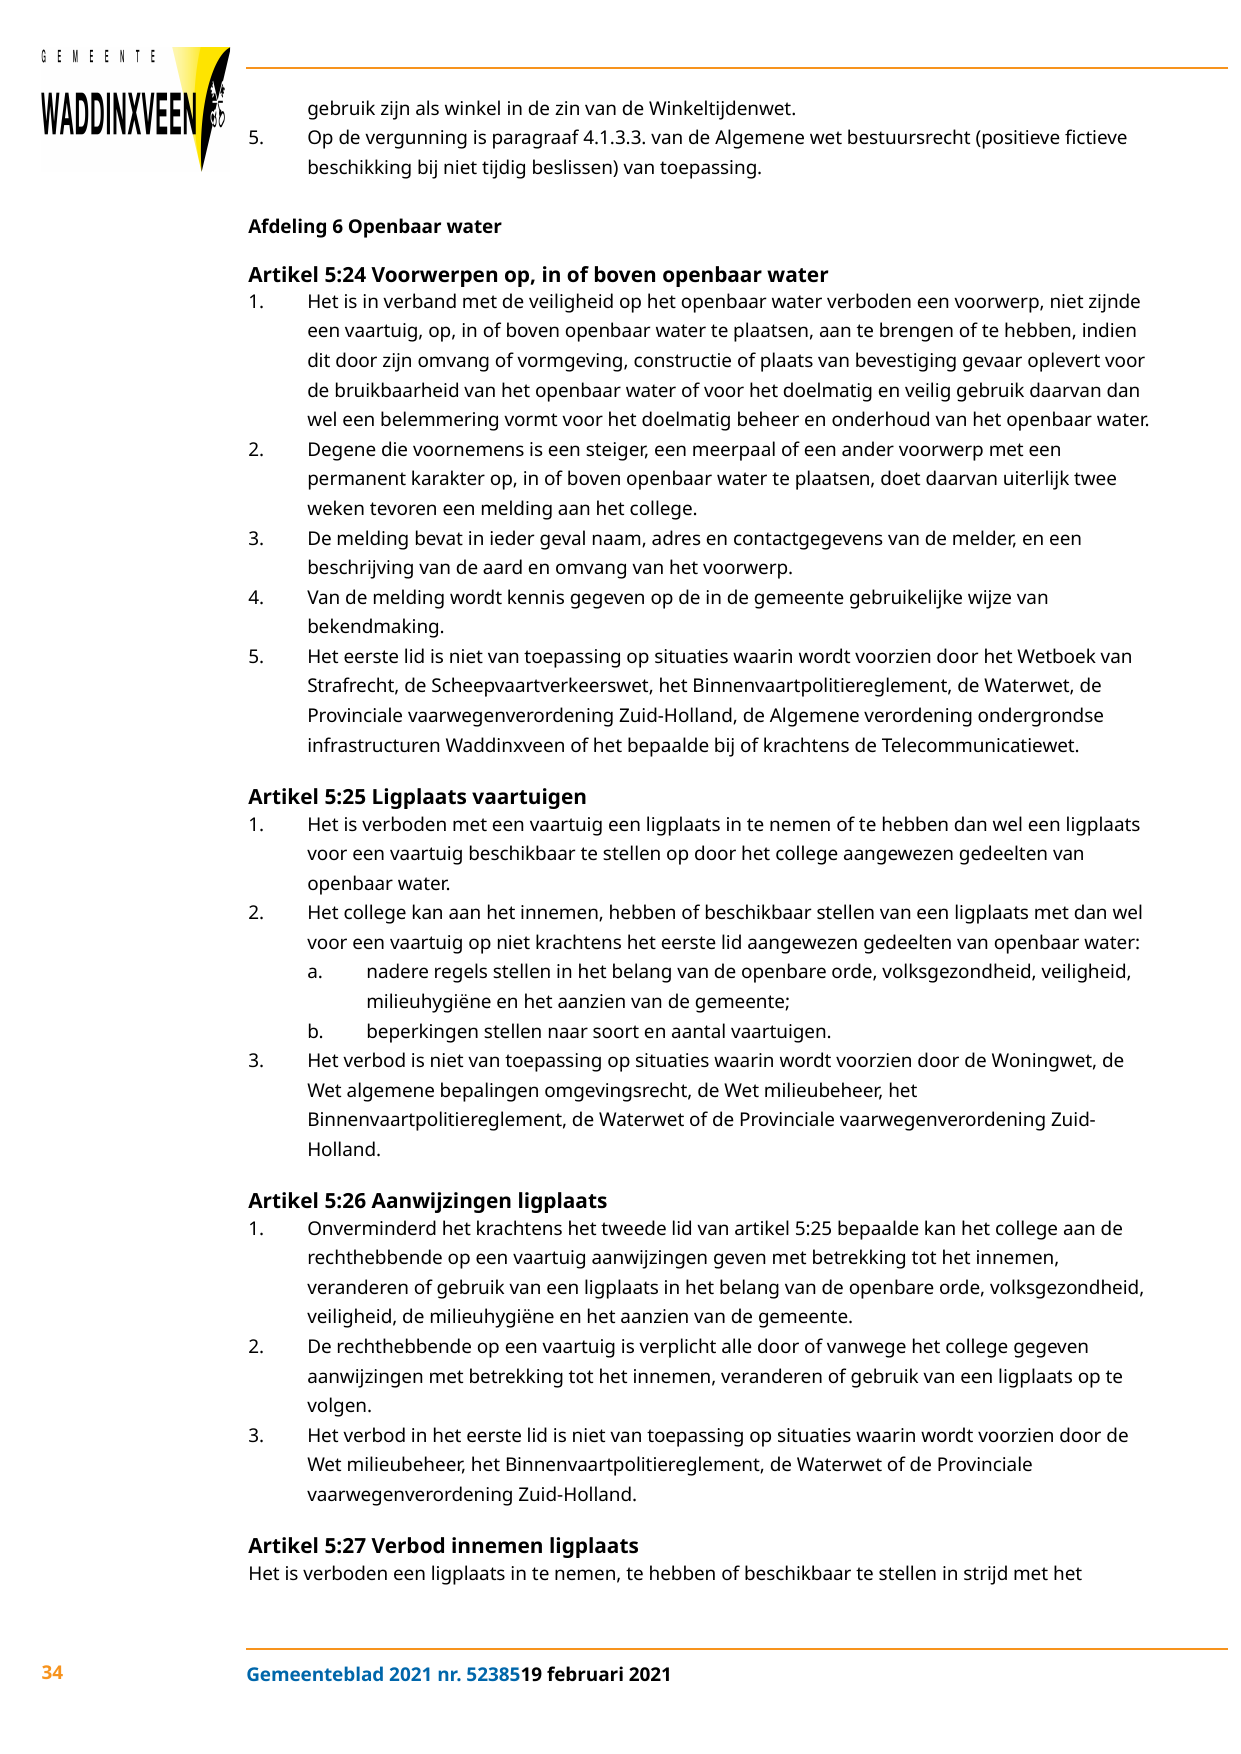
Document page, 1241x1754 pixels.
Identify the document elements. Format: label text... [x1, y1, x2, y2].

text Artikel 5:26 Aanwijzingen ligplaats [248, 1187, 1152, 1215]
list Degene die voornemens is een steiger, een meerpaal of een ander voorwerp met een permanent karakter op, in of boven openbaar water te plaatsen, doet daarvan uiterlijk twee weken tevoren een melding aan het college. [248, 436, 1152, 521]
text Afdeling 6 Openbaar water [248, 213, 1152, 239]
list De melding bevat in ieder geval naam, adres en contactgegevens van de melder, en een beschrijving van de aard en omvang van het voorwerp. [248, 525, 1152, 580]
list beperkingen stellen naar soort en aantal vaartuigen. [307, 1018, 1152, 1043]
picture [41, 47, 231, 172]
list Het eerste lid is niet van toepassing op situaties waarin wordt voorzien door het Wetboek van Strafrecht, de Scheepvaartverkeerswet, het Binnenvaartpolitiereglement, de Waterwet, de Provinciale vaarwegenverordening Zuid-Holland, de Algemene verordening ondergrondse infrastructuren Waddinxveen of het bepaalde bij of krachtens de Telecommunicatiewet. [248, 643, 1152, 758]
list Het college kan aan het innemen, hebben of beschikbaar stellen van een ligplaats met dan wel voor een vaartuig op niet krachtens het eerste lid aangewezen gedeelten van openbaar water: [248, 899, 1152, 955]
list Het is verboden met een vaartuig een ligplaats in te nemen of te hebben dan wel een ligplaats voor een vaartuig beschikbaar te stellen op door het college aangewezen gedeelten van openbaar water. [248, 811, 1152, 896]
list Het is in verband met de veiligheid op het openbaar water verboden een voorwerp, niet zijnde een vaartuig, op, in of boven openbaar water te plaatsen, aan te brengen of te hebben, indien dit door zijn omvang of vormgeving, constructie of plaats van bevestiging gevaar oplevert voor de bruikbaarheid van het openbaar water of voor het doelmatig en veilig gebruik daarvan dan wel een belemmering vormt voor het doelmatig beheer en onderhoud van het openbaar water. [248, 288, 1152, 432]
list De rechthebbende op een vaartuig is verplicht alle door of vanwege het college gegeven aanwijzingen met betrekking tot het innemen, veranderen of gebruik van een ligplaats op te volgen. [248, 1333, 1152, 1418]
list Het verbod is niet van toepassing op situaties waarin wordt voorzien door de Woningwet, de Wet algemene bepalingen omgevingsrecht, de Wet milieubeheer, het Binnenvaartpolitiereglement, de Waterwet of de Provinciale vaarwegenverordening Zuid-Holland. [248, 1047, 1152, 1162]
list Op de vergunning is paragraaf 4.1.3.3. van de Algemene wet bestuursrecht (positieve fictieve beschikking bij niet tijdig beslissen) van toepassing. [248, 124, 1152, 180]
text Artikel 5:27 Verbod innemen ligplaats [248, 1532, 1152, 1560]
list Onverminderd het krachtens het tweede lid van artikel 5:25 bepaalde kan het college aan de rechthebbende op een vaartuig aanwijzingen geven met betrekking tot het innemen, veranderen of gebruik van een ligplaats in het belang van de openbare orde, volksgezondheid, veiligheid, de milieuhygiëne en het aanzien van de gemeente. [248, 1215, 1152, 1329]
list nadere regels stellen in het belang van de openbare orde, volksgezondheid, veiligheid, milieuhygiëne en het aanzien van de gemeente; [307, 959, 1152, 1014]
text Het is verboden een ligplaats in te nemen, te hebben of beschikbaar te stellen in strijd met het [248, 1560, 1152, 1586]
text Artikel 5:24 Voorwerpen op, in of boven openbaar water [248, 260, 1152, 288]
list Het verbod in het eerste lid is niet van toepassing op situaties waarin wordt voorzien door de Wet milieubeheer, het Binnenvaartpolitiereglement, de Waterwet of de Provinciale vaarwegenverordening Zuid-Holland. [248, 1422, 1152, 1507]
list Van de melding wordt kennis gegeven op de in de gemeente gebruikelijke wijze van bekendmaking. [248, 584, 1152, 639]
list gebruik zijn als winkel in de zin van de Winkeltijdenwet. [248, 95, 1152, 121]
text Artikel 5:25 Ligplaats vaartuigen [248, 782, 1152, 811]
